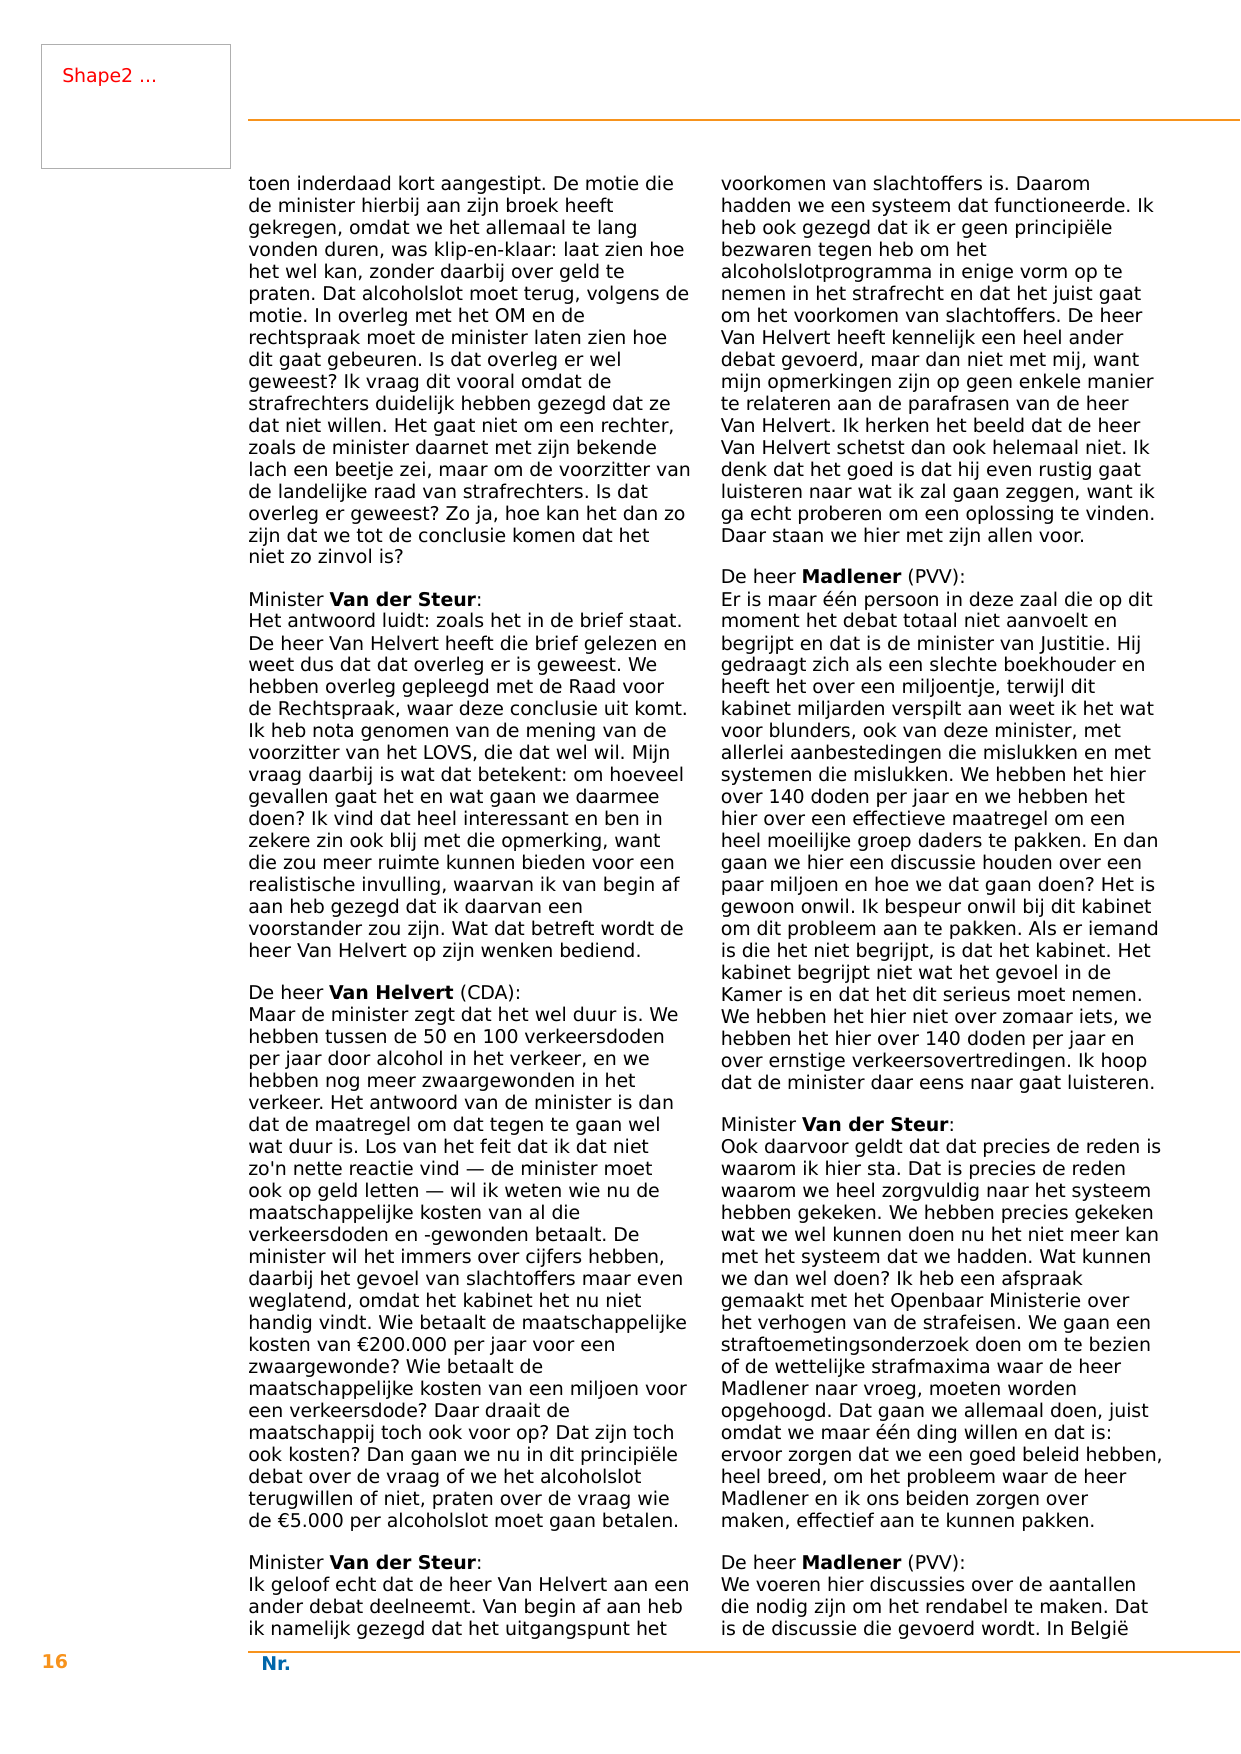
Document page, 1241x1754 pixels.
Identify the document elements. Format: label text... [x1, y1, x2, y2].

text De heer Van Helvert (CDA): [248, 982, 691, 1004]
text Er is maar één persoon in deze zaal die op dit moment het debat totaal niet aanvoelt en begrijpt en dat is de minister van Justitie. Hij gedraagt zich als een slechte boekhouder en heeft het over een miljoentje, terwijl dit kabinet miljarden verspilt aan weet ik het wat voor blunders, ook van deze minister, met allerlei aanbestedingen die mislukken en met systemen die mislukken. We hebben het hier over 140 doden per jaar en we hebben het hier over een effectieve maatregel om een heel moeilijke groep daders te pakken. En dan gaan we hier een discussie houden over een paar miljoen en hoe we dat gaan doen? Het is gewoon onwil. Ik bespeur onwil bij dit kabinet om dit probleem aan te pakken. Als er iemand is die het niet begrijpt, is dat het kabinet. Het kabinet begrijpt niet wat het gevoel in de Kamer is en dat het dit serieus moet nemen. We hebben het hier niet over zomaar iets, we hebben het hier over 140 doden per jaar en over ernstige verkeersovertredingen. Ik hoop dat de minister daar eens naar gaat luisteren. [721, 588, 1163, 1094]
text Minister Van der Steur: [721, 1114, 1163, 1136]
text Het antwoord luidt: zoals het in de brief staat. De heer Van Helvert heeft die brief gelezen en weet dus dat dat overleg er is geweest. We hebben overleg gepleegd met de Raad voor de Rechtspraak, waar deze conclusie uit komt. Ik heb nota genomen van de mening van de voorzitter van het LOVS, die dat wel wil. Mijn vraag daarbij is wat dat betekent: om hoeveel gevallen gaat het en wat gaan we daarmee doen? Ik vind dat heel interessant en ben in zekere zin ook blij met die opmerking, want die zou meer ruimte kunnen bieden voor een realistische invulling, waarvan ik van begin af aan heb gezegd dat ik daarvan een voorstander zou zijn. Wat dat betreft wordt de heer Van Helvert op zijn wenken bediend. [248, 610, 691, 962]
text Minister Van der Steur: [248, 1552, 691, 1573]
text De heer Madlener (PVV): [721, 566, 1163, 588]
text De heer Madlener (PVV): [721, 1552, 1163, 1573]
text voorkomen van slachtoffers is. Daarom hadden we een systeem dat functioneerde. Ik heb ook gezegd dat ik er geen principiële bezwaren tegen heb om het alcoholslotprogramma in enige vorm op te nemen in het strafrecht en dat het juist gaat om het voorkomen van slachtoffers. De heer Van Helvert heeft kennelijk een heel ander debat gevoerd, maar dan niet met mij, want mijn opmerkingen zijn op geen enkele manier te relateren aan de parafrasen van de heer Van Helvert. Ik herken het beeld dat de heer Van Helvert schetst dan ook helemaal niet. Ik denk dat het goed is dat hij even rustig gaat luisteren naar wat ik zal gaan zeggen, want ik ga echt proberen om een oplossing te vinden. Daar staan we hier met zijn allen voor. [721, 173, 1163, 546]
text Minister Van der Steur: [248, 588, 691, 610]
text toen inderdaad kort aangestipt. De motie die de minister hierbij aan zijn broek heeft gekregen, omdat we het allemaal te lang vonden duren, was klip-en-klaar: laat zien hoe het wel kan, zonder daarbij over geld te praten. Dat alcoholslot moet terug, volgens de motie. In overleg met het OM en de rechtspraak moet de minister laten zien hoe dit gaat gebeuren. Is dat overleg er wel geweest? Ik vraag dit vooral omdat de strafrechters duidelijk hebben gezegd dat ze dat niet willen. Het gaat niet om een rechter, zoals de minister daarnet met zijn bekende lach een beetje zei, maar om de voorzitter van de landelijke raad van strafrechters. Is dat overleg er geweest? Zo ja, hoe kan het dan zo zijn dat we tot de conclusie komen dat het niet zo zinvol is? [248, 173, 691, 568]
text Maar de minister zegt dat het wel duur is. We hebben tussen de 50 en 100 verkeersdoden per jaar door alcohol in het verkeer, en we hebben nog meer zwaargewonden in het verkeer. Het antwoord van de minister is dan dat de maatregel om dat tegen te gaan wel wat duur is. Los van het feit dat ik dat niet zo'n nette reactie vind — de minister moet ook op geld letten — wil ik weten wie nu de maatschappelijke kosten van al die verkeersdoden en -gewonden betaalt. De minister wil het immers over cijfers hebben, daarbij het gevoel van slachtoffers maar even weglatend, omdat het kabinet het nu niet handig vindt. Wie betaalt de maatschappelijke kosten van €200.000 per jaar voor een zwaargewonde? Wie betaalt de maatschappelijke kosten van een miljoen voor een verkeersdode? Daar draait de maatschappij toch ook voor op? Dat zijn toch ook kosten? Dan gaan we nu in dit principiële debat over de vraag of we het alcoholslot terugwillen of niet, praten over de vraag wie de €5.000 per alcoholslot moet gaan betalen. [248, 1004, 691, 1532]
text Ook daarvoor geldt dat dat precies de reden is waarom ik hier sta. Dat is precies de reden waarom we heel zorgvuldig naar het systeem hebben gekeken. We hebben precies gekeken wat we wel kunnen doen nu het niet meer kan met het systeem dat we hadden. Wat kunnen we dan wel doen? Ik heb een afspraak gemaakt met het Openbaar Ministerie over het verhogen van de strafeisen. We gaan een straftoemetingsonderzoek doen om te bezien of de wettelijke strafmaxima waar de heer Madlener naar vroeg, moeten worden opgehoogd. Dat gaan we allemaal doen, juist omdat we maar één ding willen en dat is: ervoor zorgen dat we een goed beleid hebben, heel breed, om het probleem waar de heer Madlener en ik ons beiden zorgen over maken, effectief aan te kunnen pakken. [721, 1136, 1163, 1532]
text Ik geloof echt dat de heer Van Helvert aan een ander debat deelneemt. Van begin af aan heb ik namelijk gezegd dat het uitgangspunt het [248, 1573, 691, 1639]
text We voeren hier discussies over de aantallen die nodig zijn om het rendabel te maken. Dat is de discussie die gevoerd wordt. In België [721, 1573, 1163, 1639]
